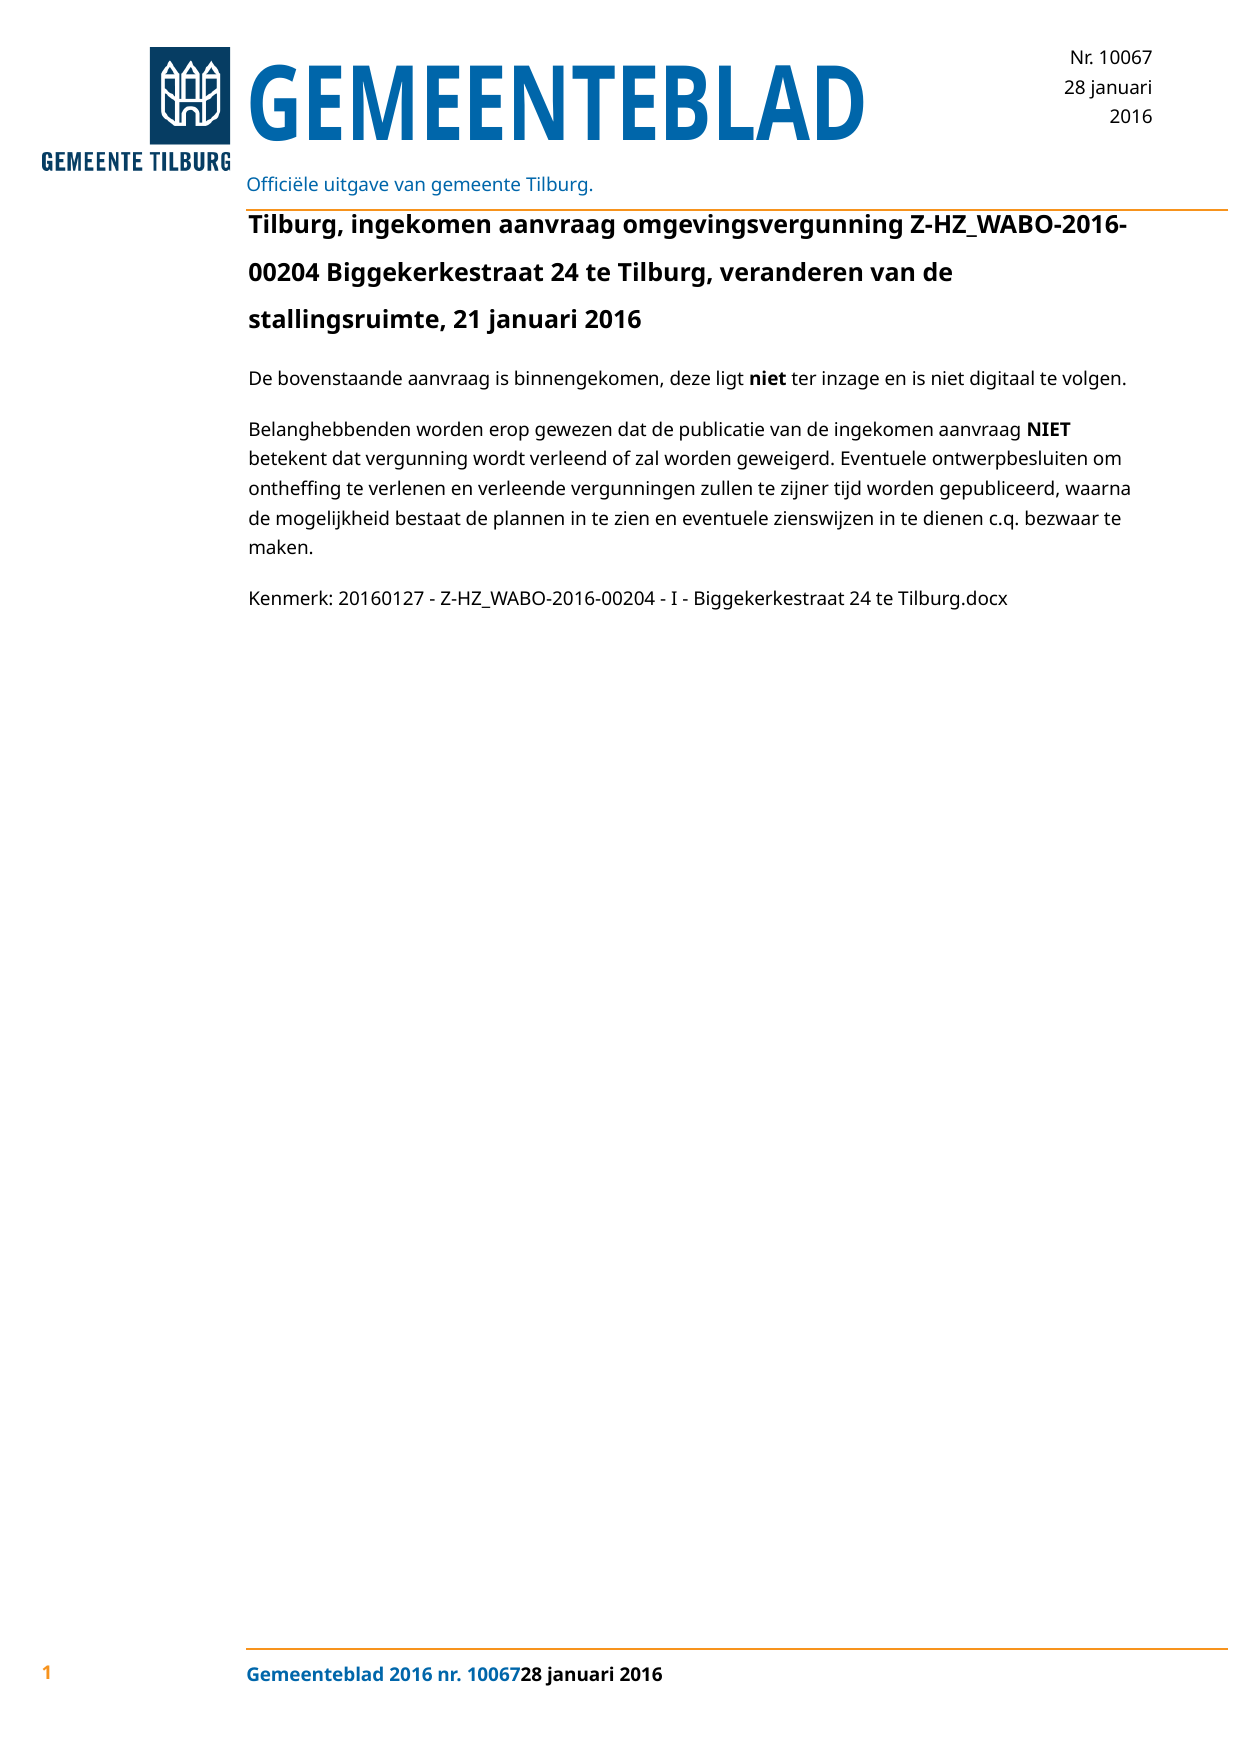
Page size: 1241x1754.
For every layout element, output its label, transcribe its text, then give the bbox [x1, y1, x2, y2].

text Belanghebbenden worden erop gewezen dat de publicatie van de ingekomen aanvraag NIET betekent dat vergunning wordt verleend of zal worden geweigerd. Eventuele ontwerpbesluiten om ontheffing te verlenen en verleende vergunningen zullen te zijner tijd worden gepubliceerd, waarna de mogelijkheid bestaat de plannen in te zien en eventuele zienswijzen in te dienen c.q. bezwaar te maken. [248, 416, 1152, 560]
text De bovenstaande aanvraag is binnengekomen, deze ligt niet ter inzage en is niet digitaal te volgen. [248, 366, 1152, 391]
text Tilburg, ingekomen aanvraag omgevingsvergunning Z-HZ_WABO-2016-00204 Biggekerkestraat 24 te Tilburg, veranderen van de stallingsruimte, 21 januari 2016 [248, 211, 1152, 336]
picture [41, 47, 231, 172]
text Kenmerk: 20160127 - Z-HZ_WABO-2016-00204 - I - Biggekerkestraat 24 te Tilburg.docx [248, 585, 1152, 610]
